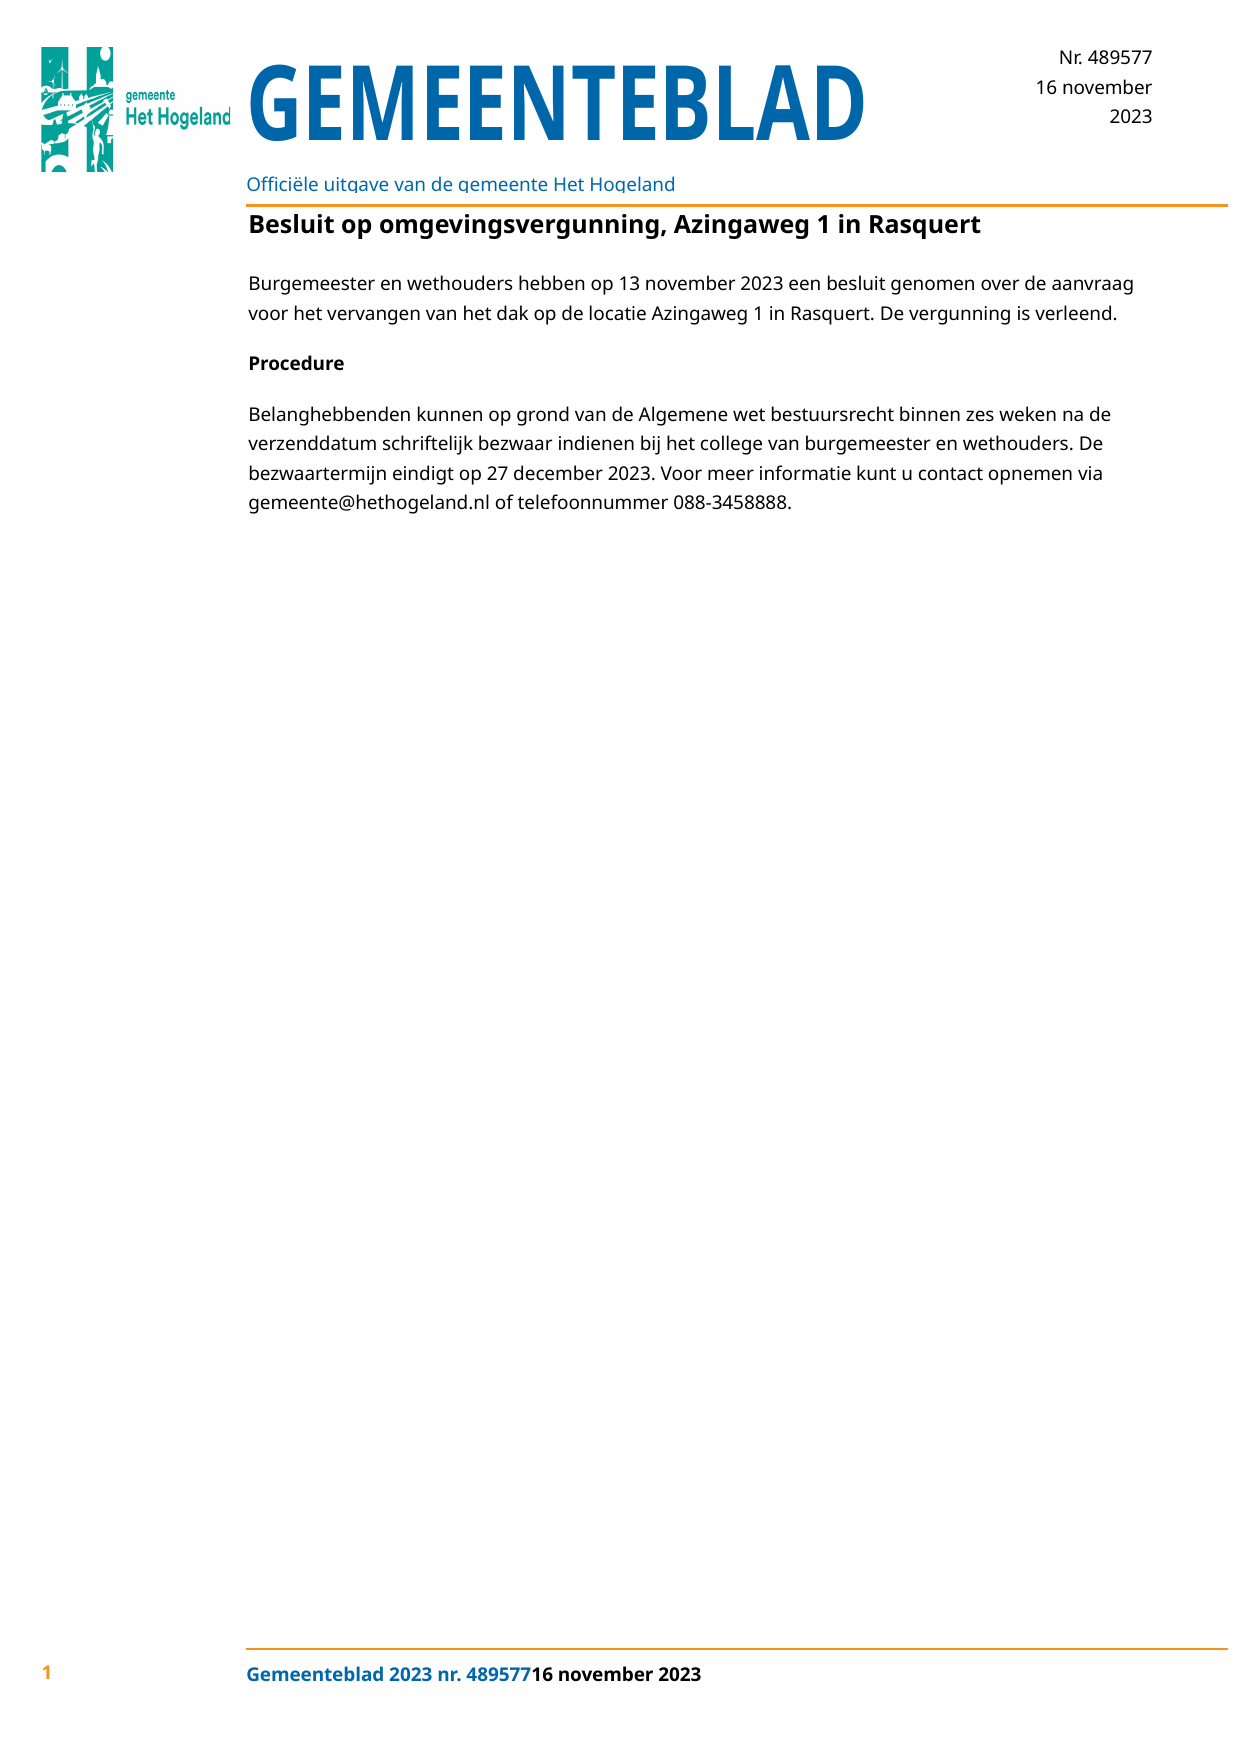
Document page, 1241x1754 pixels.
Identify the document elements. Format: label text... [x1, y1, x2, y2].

picture [41, 47, 231, 172]
text Belanghebbenden kunnen op grond van de Algemene wet bestuursrecht binnen zes weken na de verzenddatum schriftelijk bezwaar indienen bij het college van burgemeester en wethouders. De bezwaartermijn eindigt op 27 december 2023. Voor meer informatie kunt u contact opnemen via gemeente@hethogeland.nl of telefoonnummer 088-3458888. [248, 401, 1152, 515]
text Besluit op omgevingsvergunning, Azingaweg 1 in Rasquert [248, 207, 1152, 241]
text Burgemeester en wethouders hebben op 13 november 2023 een besluit genomen over de aanvraag voor het vervangen van het dak op de locatie Azingaweg 1 in Rasquert. De vergunning is verleend. [248, 270, 1152, 326]
text Procedure [248, 350, 1152, 376]
